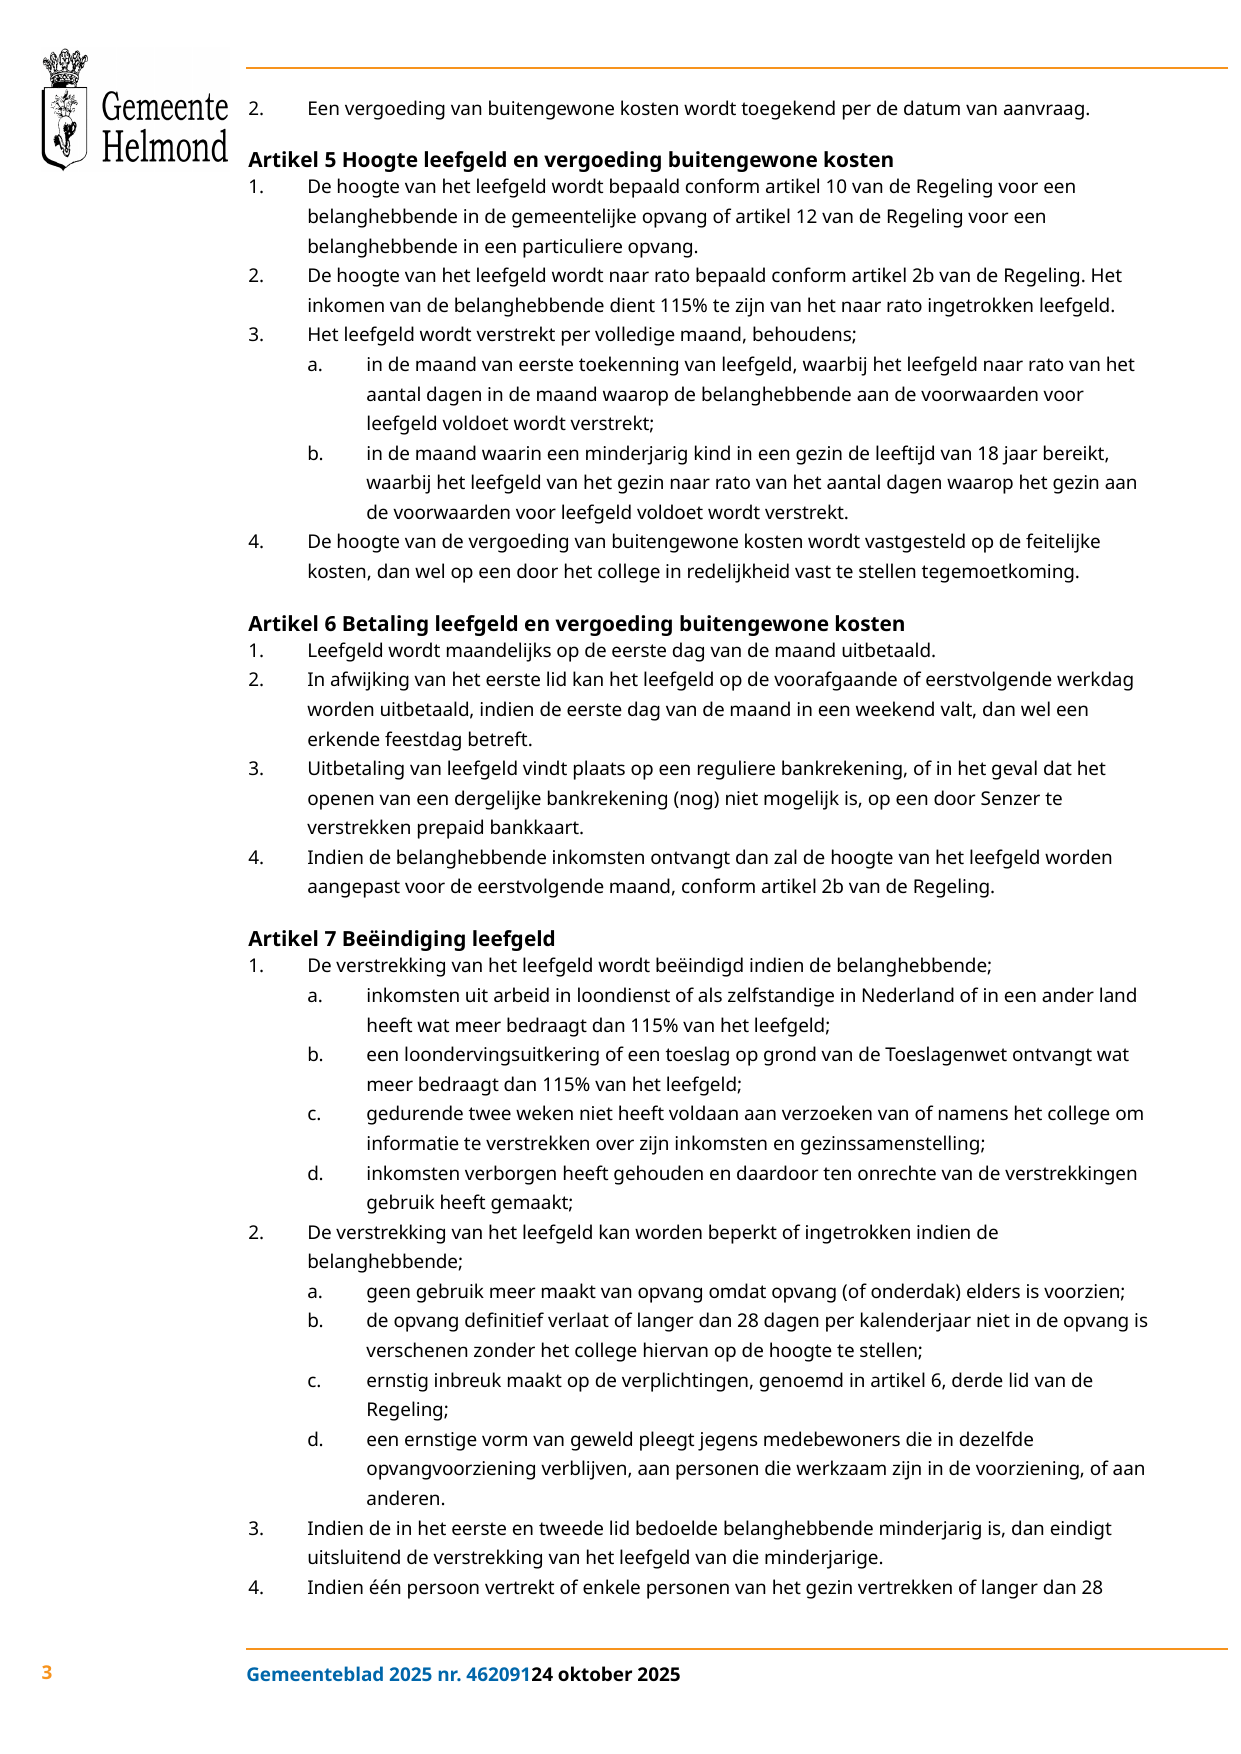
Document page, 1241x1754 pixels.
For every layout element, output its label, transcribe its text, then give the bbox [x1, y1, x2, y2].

list Indien de belanghebbende inkomsten ontvangt dan zal de hoogte van het leefgeld worden aangepast voor de eerstvolgende maand, conform artikel 2b van de Regeling. [248, 844, 1152, 899]
list De verstrekking van het leefgeld wordt beëindigd indien de belanghebbende; [248, 953, 1152, 978]
list de opvang definitief verlaat of langer dan 28 dagen per kalenderjaar niet in de opvang is verschenen zonder het college hiervan op de hoogte te stellen; [307, 1308, 1152, 1363]
list inkomsten uit arbeid in loondienst of als zelfstandige in Nederland of in een ander land heeft wat meer bedraagt dan 115% van het leefgeld; [307, 982, 1152, 1037]
list Het leefgeld wordt verstrekt per volledige maand, behoudens; [248, 322, 1152, 347]
list De hoogte van het leefgeld wordt bepaald conform artikel 10 van de Regeling voor een belanghebbende in de gemeentelijke opvang of artikel 12 van de Regeling voor een belanghebbende in een particuliere opvang. [248, 174, 1152, 258]
list in de maand van eerste toekenning van leefgeld, waarbij het leefgeld naar rato van het aantal dagen in de maand waarop de belanghebbende aan de voorwaarden voor leefgeld voldoet wordt verstrekt; [307, 351, 1152, 436]
list Leefgeld wordt maandelijks op de eerste dag van de maand uitbetaald. [248, 637, 1152, 663]
text Artikel 5 Hoogte leefgeld en vergoeding buitengewone kosten [248, 145, 1152, 174]
list een loondervingsuitkering of een toeslag op grond van de Toeslagenwet ontvangt wat meer bedraagt dan 115% van het leefgeld; [307, 1041, 1152, 1097]
list geen gebruik meer maakt van opvang omdat opvang (of onderdak) elders is voorzien; [307, 1278, 1152, 1304]
text Artikel 6 Betaling leefgeld en vergoeding buitengewone kosten [248, 609, 1152, 637]
list De hoogte van het leefgeld wordt naar rato bepaald conform artikel 2b van de Regeling. Het inkomen van de belanghebbende dient 115% te zijn van het naar rato ingetrokken leefgeld. [248, 262, 1152, 318]
list Uitbetaling van leefgeld vindt plaats op een reguliere bankrekening, of in het geval dat het openen van een dergelijke bankrekening (nog) niet mogelijk is, op een door Senzer te verstrekken prepaid bankkaart. [248, 755, 1152, 840]
list Een vergoeding van buitengewone kosten wordt toegekend per de datum van aanvraag. [248, 95, 1152, 121]
list in de maand waarin een minderjarig kind in een gezin de leeftijd van 18 jaar bereikt, waarbij het leefgeld van het gezin naar rato van het aantal dagen waarop het gezin aan de voorwaarden voor leefgeld voldoet wordt verstrekt. [307, 440, 1152, 525]
list gedurende twee weken niet heeft voldaan aan verzoeken van of namens het college om informatie te verstrekken over zijn inkomsten en gezinssamenstelling; [307, 1101, 1152, 1156]
picture [41, 47, 231, 172]
text Artikel 7 Beëindiging leefgeld [248, 924, 1152, 953]
list De verstrekking van het leefgeld kan worden beperkt of ingetrokken indien de belanghebbende; [248, 1219, 1152, 1274]
list inkomsten verborgen heeft gehouden en daardoor ten onrechte van de verstrekkingen gebruik heeft gemaakt; [307, 1160, 1152, 1215]
list ernstig inbreuk maakt op de verplichtingen, genoemd in artikel 6, derde lid van de Regeling; [307, 1367, 1152, 1422]
list De hoogte van de vergoeding van buitengewone kosten wordt vastgesteld op de feitelijke kosten, dan wel op een door het college in redelijkheid vast te stellen tegemoetkoming. [248, 529, 1152, 584]
list Indien één persoon vertrekt of enkele personen van het gezin vertrekken of langer dan 28 [248, 1574, 1152, 1599]
list een ernstige vorm van geweld pleegt jegens medebewoners die in dezelfde opvangvoorziening verblijven, aan personen die werkzaam zijn in de voorziening, of aan anderen. [307, 1426, 1152, 1511]
list Indien de in het eerste en tweede lid bedoelde belanghebbende minderjarig is, dan eindigt uitsluitend de verstrekking van het leefgeld van die minderjarige. [248, 1515, 1152, 1570]
list In afwijking van het eerste lid kan het leefgeld op de voorafgaande of eerstvolgende werkdag worden uitbetaald, indien de eerste dag van de maand in een weekend valt, dan wel een erkende feestdag betreft. [248, 667, 1152, 752]
